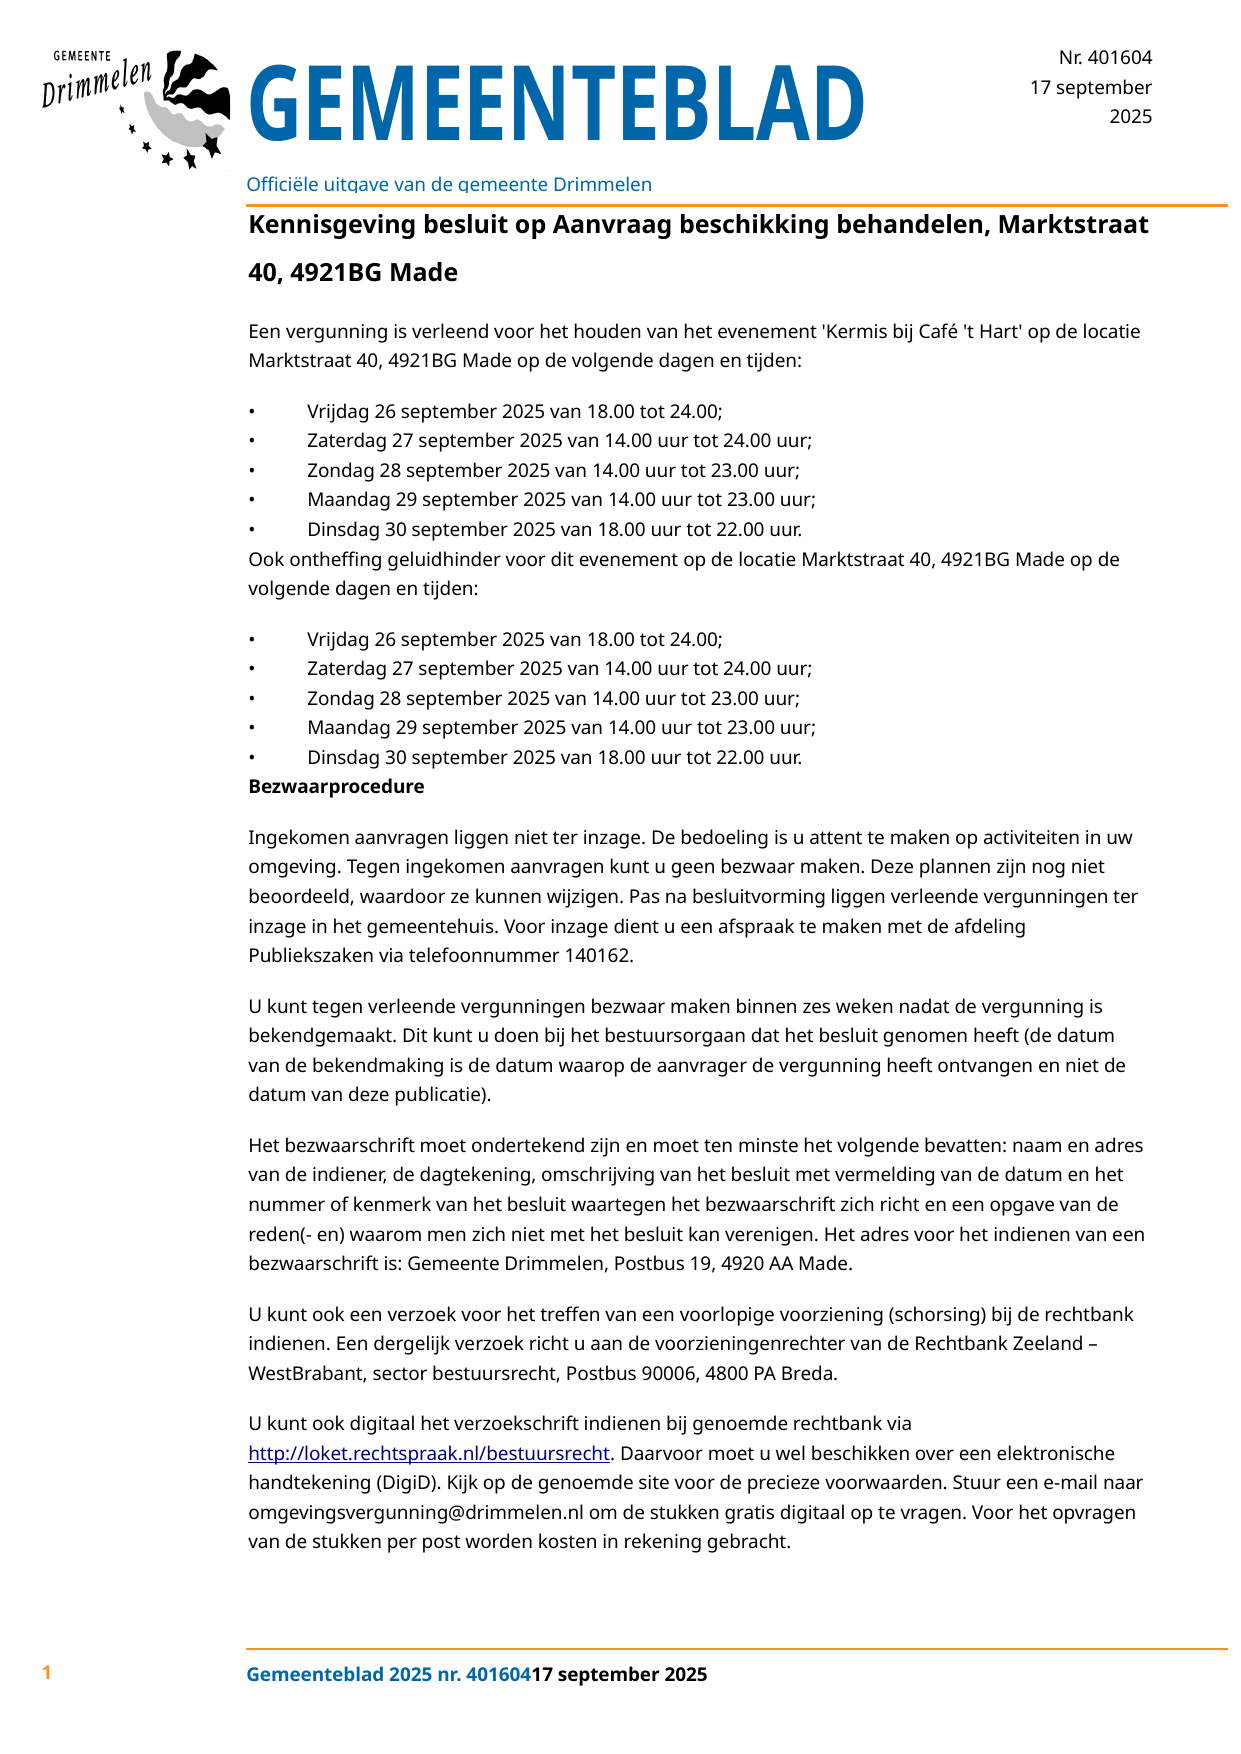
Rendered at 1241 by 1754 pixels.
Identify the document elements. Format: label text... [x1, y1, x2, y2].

text Kennisgeving besluit op Aanvraag beschikking behandelen, Marktstraat 40, 4921BG Made [248, 207, 1152, 288]
text U kunt tegen verleende vergunningen bezwaar maken binnen zes weken nadat de vergunning is bekendgemaakt. Dit kunt u doen bij het bestuursorgaan dat het besluit genomen heeft (de datum van de bekendmaking is de datum waarop de aanvrager de vergunning heeft ontvangen en niet de datum van deze publicatie). [248, 993, 1152, 1107]
picture [41, 47, 231, 172]
text U kunt ook digitaal het verzoekschrift indienen bij genoemde rechtbank via http://loket.rechtspraak.nl/bestuursrecht. Daarvoor moet u wel beschikken over een elektronische handtekening (DigiD). Kijk op de genoemde site voor de precieze voorwaarden. Stuur een e-mail naar omgevingsvergunning@drimmelen.nl om de stukken gratis digitaal op te vragen. Voor het opvragen van de stukken per post worden kosten in rekening gebracht. [248, 1410, 1152, 1554]
list Dinsdag 30 september 2025 van 18.00 uur tot 22.00 uur. [248, 516, 1152, 542]
list Zaterdag 27 september 2025 van 14.00 uur tot 24.00 uur; [248, 427, 1152, 453]
list Vrijdag 26 september 2025 van 18.00 tot 24.00; [248, 626, 1152, 652]
text Het bezwaarschrift moet ondertekend zijn en moet ten minste het volgende bevatten: naam en adres van de indiener, de dagtekening, omschrijving van het besluit met vermelding van de datum en het nummer of kenmerk van het besluit waartegen het bezwaarschrift zich richt en een opgave van de reden(- en) waarom men zich niet met het besluit kan verenigen. Het adres voor het indienen van een bezwaarschrift is: Gemeente Drimmelen, Postbus 19, 4920 AA Made. [248, 1132, 1152, 1276]
text Bezwaarprocedure [248, 774, 1152, 799]
list Zondag 28 september 2025 van 14.00 uur tot 23.00 uur; [248, 457, 1152, 483]
list Dinsdag 30 september 2025 van 18.00 uur tot 22.00 uur. [248, 744, 1152, 770]
list Zondag 28 september 2025 van 14.00 uur tot 23.00 uur; [248, 685, 1152, 711]
text Ook ontheffing geluidhinder voor dit evenement op de locatie Marktstraat 40, 4921BG Made op de volgende dagen en tijden: [248, 546, 1152, 601]
list Vrijdag 26 september 2025 van 18.00 tot 24.00; [248, 398, 1152, 424]
list Maandag 29 september 2025 van 14.00 uur tot 23.00 uur; [248, 714, 1152, 740]
text Een vergunning is verleend voor het houden van het evenement 'Kermis bij Café 't Hart' op de locatie Marktstraat 40, 4921BG Made op de volgende dagen en tijden: [248, 318, 1152, 373]
list Zaterdag 27 september 2025 van 14.00 uur tot 24.00 uur; [248, 655, 1152, 681]
text U kunt ook een verzoek voor het treffen van een voorlopige voorziening (schorsing) bij de rechtbank indienen. Een dergelijk verzoek richt u aan de voorzieningenrechter van de Rechtbank Zeeland – WestBrabant, sector bestuursrecht, Postbus 90006, 4800 PA Breda. [248, 1301, 1152, 1386]
list Maandag 29 september 2025 van 14.00 uur tot 23.00 uur; [248, 487, 1152, 512]
text Ingekomen aanvragen liggen niet ter inzage. De bedoeling is u attent te maken op activiteiten in uw omgeving. Tegen ingekomen aanvragen kunt u geen bezwaar maken. Deze plannen zijn nog niet beoordeeld, waardoor ze kunnen wijzigen. Pas na besluitvorming liggen verleende vergunningen ter inzage in het gemeentehuis. Voor inzage dient u een afspraak te maken met de afdeling Publiekszaken via telefoonnummer 140162. [248, 824, 1152, 968]
